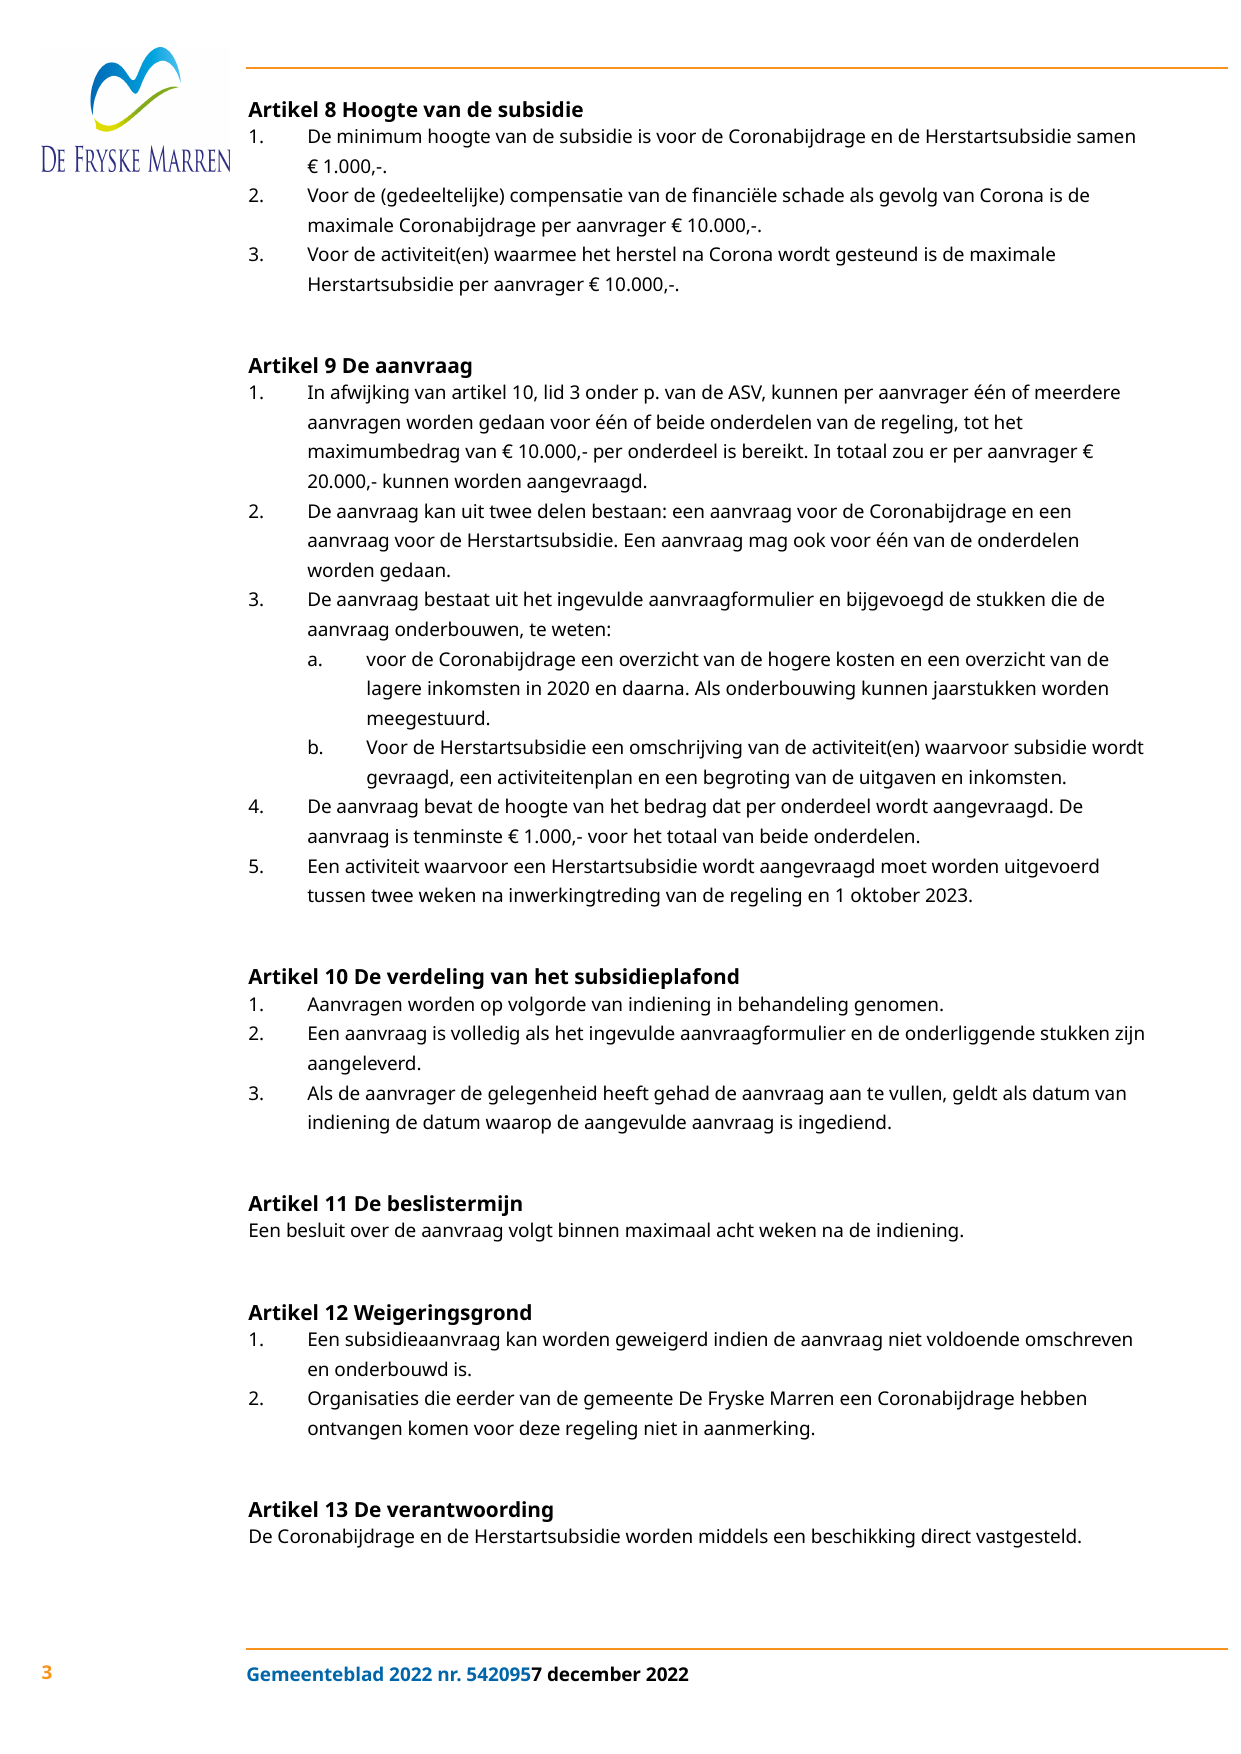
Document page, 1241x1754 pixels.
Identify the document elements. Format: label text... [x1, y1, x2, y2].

list In afwijking van artikel 10, lid 3 onder p. van de ASV, kunnen per aanvrager één of meerdere aanvragen worden gedaan voor één of beide onderdelen van de regeling, tot het maximumbedrag van € 10.000,- per onderdeel is bereikt. In totaal zou er per aanvrager € 20.000,- kunnen worden aangevraagd. [248, 379, 1152, 494]
picture [41, 47, 231, 172]
list Een activiteit waarvoor een Herstartsubsidie wordt aangevraagd moet worden uitgevoerd tussen twee weken na inwerkingtreding van de regeling en 1 oktober 2023. [248, 853, 1152, 908]
text Artikel 11 De beslistermijn [248, 1189, 1152, 1218]
text Artikel 13 De verantwoording [248, 1495, 1152, 1523]
list De aanvraag bevat de hoogte van het bedrag dat per onderdeel wordt aangevraagd. De aanvraag is tenminste € 1.000,- voor het totaal van beide onderdelen. [248, 794, 1152, 849]
list Een aanvraag is volledig als het ingevulde aanvraagformulier en de onderliggende stukken zijn aangeleverd. [248, 1021, 1152, 1076]
list De aanvraag bestaat uit het ingevulde aanvraagformulier en bijgevoegd de stukken die de aanvraag onderbouwen, te weten: [248, 587, 1152, 642]
list Aanvragen worden op volgorde van indiening in behandeling genomen. [248, 991, 1152, 1017]
list Voor de Herstartsubsidie een omschrijving van de activiteit(en) waarvoor subsidie wordt gevraagd, een activiteitenplan en een begroting van de uitgaven en inkomsten. [307, 734, 1152, 790]
text Artikel 9 De aanvraag [248, 351, 1152, 379]
list De minimum hoogte van de subsidie is voor de Coronabijdrage en de Herstartsubsidie samen € 1.000,-. [248, 123, 1152, 178]
list De aanvraag kan uit twee delen bestaan: een aanvraag voor de Coronabijdrage en een aanvraag voor de Herstartsubsidie. Een aanvraag mag ook voor één van de onderdelen worden gedaan. [248, 498, 1152, 583]
text Artikel 12 Weigeringsgrond [248, 1298, 1152, 1326]
text De Coronabijdrage en de Herstartsubsidie worden middels een beschikking direct vastgesteld. [248, 1523, 1152, 1549]
text Artikel 8 Hoogte van de subsidie [248, 95, 1152, 123]
list Een subsidieaanvraag kan worden geweigerd indien de aanvraag niet voldoende omschreven en onderbouwd is. [248, 1326, 1152, 1381]
text Een besluit over de aanvraag volgt binnen maximaal acht weken na de indiening. [248, 1218, 1152, 1243]
list Voor de (gedeeltelijke) compensatie van de financiële schade als gevolg van Corona is de maximale Coronabijdrage per aanvrager € 10.000,-. [248, 182, 1152, 238]
list Organisaties die eerder van de gemeente De Fryske Marren een Coronabijdrage hebben ontvangen komen voor deze regeling niet in aanmerking. [248, 1385, 1152, 1441]
list Als de aanvrager de gelegenheid heeft gehad de aanvraag aan te vullen, geldt als datum van indiening de datum waarop de aangevulde aanvraag is ingediend. [248, 1080, 1152, 1135]
text Artikel 10 De verdeling van het subsidieplafond [248, 962, 1152, 991]
list voor de Coronabijdrage een overzicht van de hogere kosten en een overzicht van de lagere inkomsten in 2020 en daarna. Als onderbouwing kunnen jaarstukken worden meegestuurd. [307, 646, 1152, 731]
list Voor de activiteit(en) waarmee het herstel na Corona wordt gesteund is de maximale Herstartsubsidie per aanvrager € 10.000,-. [248, 242, 1152, 297]
